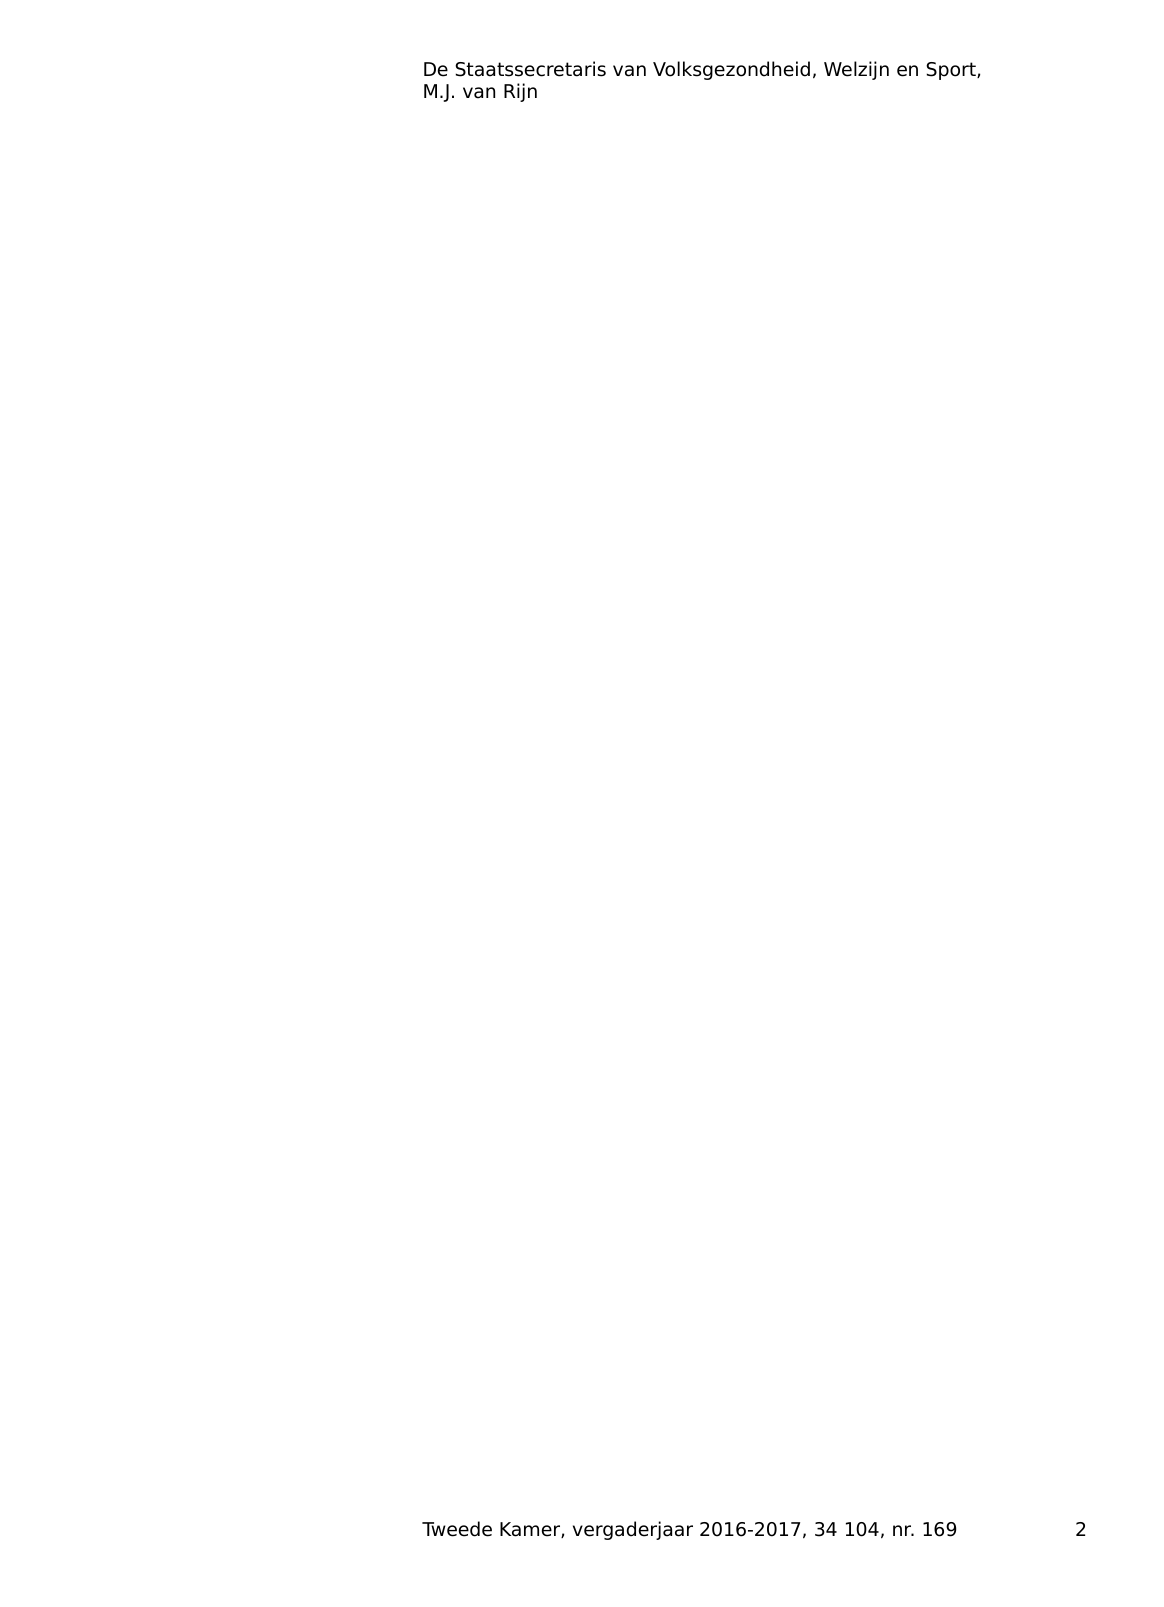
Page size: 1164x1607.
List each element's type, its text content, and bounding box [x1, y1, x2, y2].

text De Staatssecretaris van Volksgezondheid, Welzijn en Sport, M.J. van Rijn [422, 59, 1087, 103]
